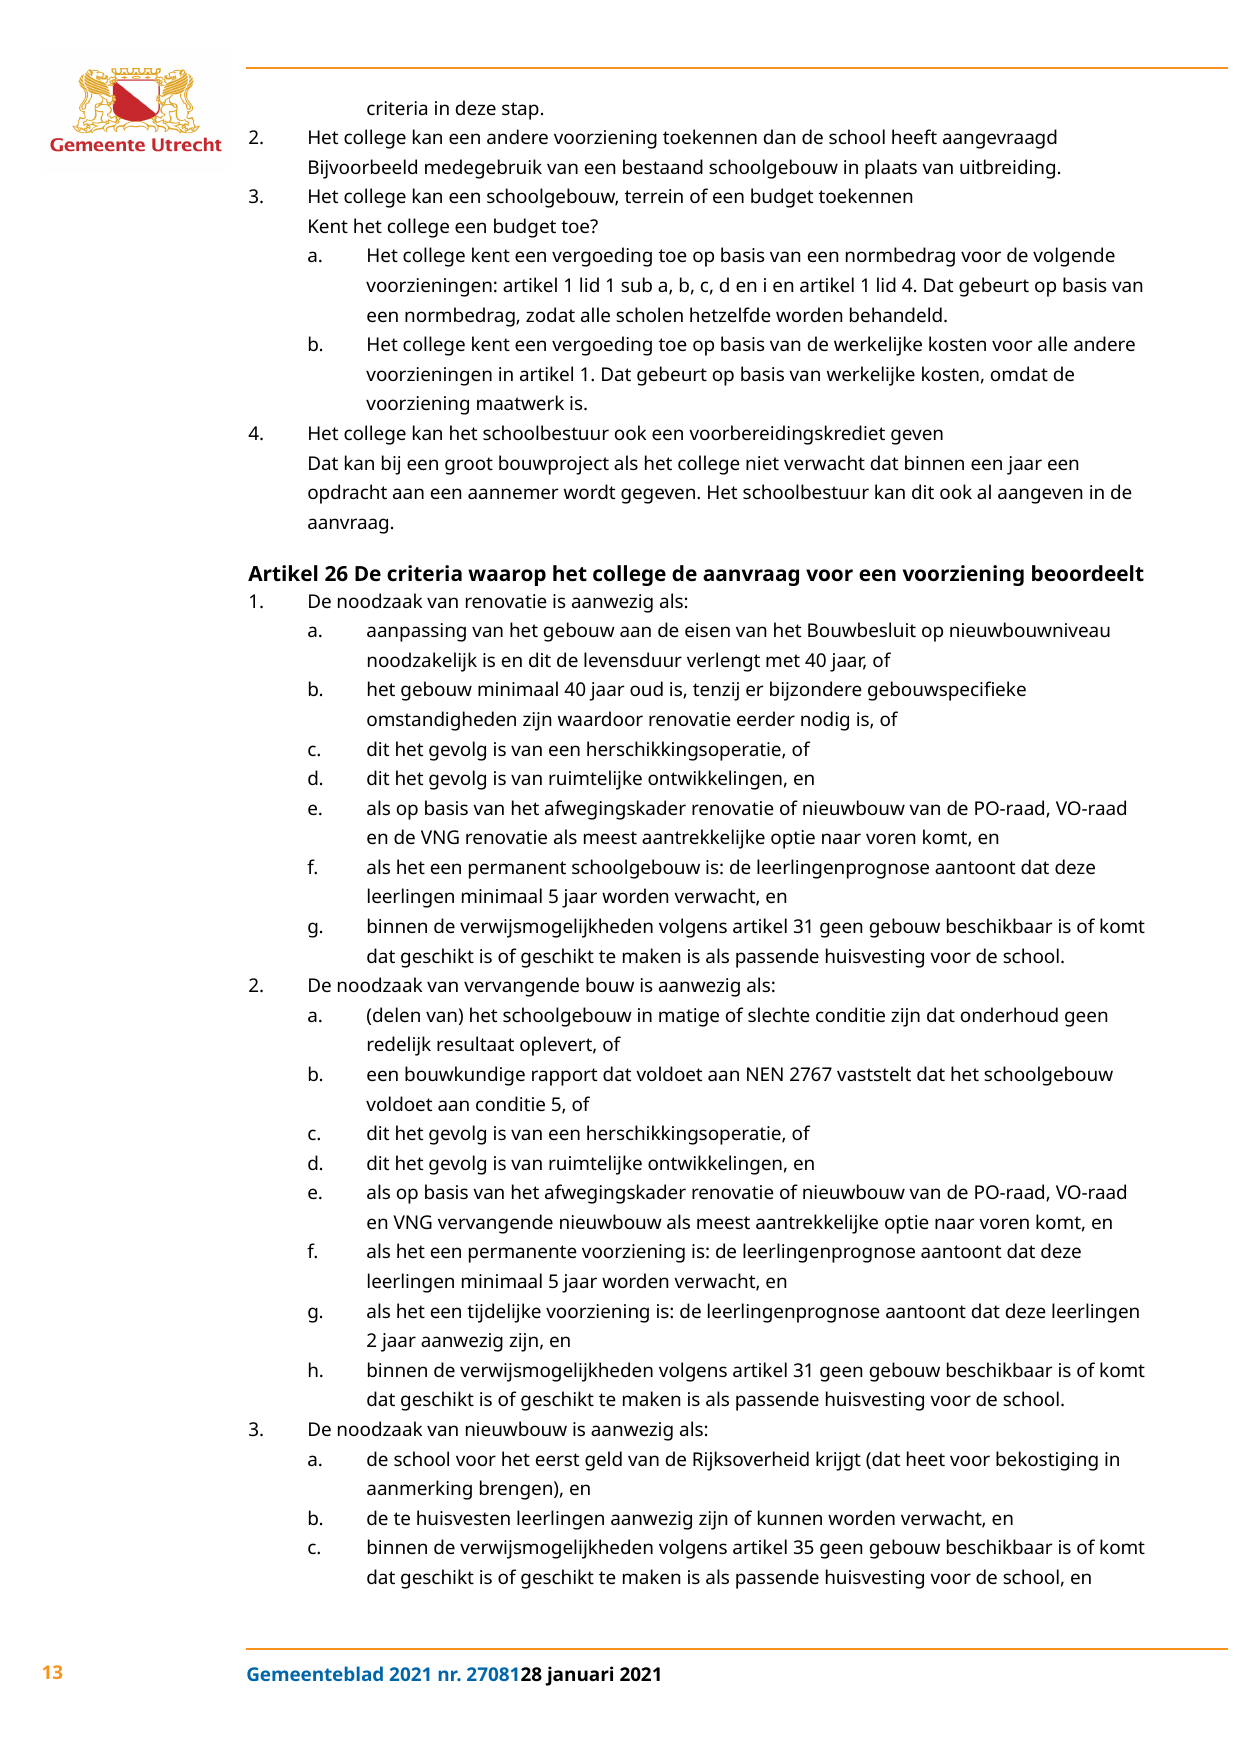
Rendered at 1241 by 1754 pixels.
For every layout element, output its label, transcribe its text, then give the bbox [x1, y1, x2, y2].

list Dat kan bij een groot bouwproject als het college niet verwacht dat binnen een jaar een opdracht aan een aannemer wordt gegeven. Het schoolbestuur kan dit ook al aangeven in de aanvraag. [248, 450, 1152, 535]
text Artikel 26 De criteria waarop het college de aanvraag voor een voorziening beoordeelt [248, 559, 1152, 588]
list Het college kan een andere voorziening toekennen dan de school heeft aangevraagd [248, 124, 1152, 150]
list aanpassing van het gebouw aan de eisen van het Bouwbesluit op nieuwbouwniveau noodzakelijk is en dit de levensduur verlengt met 40 jaar, of [307, 617, 1152, 673]
list dit het gevolg is van ruimtelijke ontwikkelingen, en [307, 765, 1152, 791]
picture [41, 47, 231, 172]
list als het een permanente voorziening is: de leerlingenprognose aantoont dat deze leerlingen minimaal 5 jaar worden verwacht, en [307, 1239, 1152, 1294]
list De noodzaak van renovatie is aanwezig als: [248, 588, 1152, 613]
list als op basis van het afwegingskader renovatie of nieuwbouw van de PO-raad, VO-raad en VNG vervangende nieuwbouw als meest aantrekkelijke optie naar voren komt, en [307, 1179, 1152, 1235]
list Het college kan een schoolgebouw, terrein of een budget toekennen [248, 183, 1152, 209]
list dit het gevolg is van een herschikkingsoperatie, of [307, 1120, 1152, 1146]
list binnen de verwijsmogelijkheden volgens artikel 31 geen gebouw beschikbaar is of komt dat geschikt is of geschikt te maken is als passende huisvesting voor de school. [307, 913, 1152, 968]
list als op basis van het afwegingskader renovatie of nieuwbouw van de PO-raad, VO-raad en de VNG renovatie als meest aantrekkelijke optie naar voren komt, en [307, 795, 1152, 850]
list Bijvoorbeeld medegebruik van een bestaand schoolgebouw in plaats van uitbreiding. [248, 154, 1152, 180]
list een bouwkundige rapport dat voldoet aan NEN 2767 vaststelt dat het schoolgebouw voldoet aan conditie 5, of [307, 1061, 1152, 1116]
list als het een tijdelijke voorziening is: de leerlingenprognose aantoont dat deze leerlingen 2 jaar aanwezig zijn, en [307, 1298, 1152, 1353]
list dit het gevolg is van ruimtelijke ontwikkelingen, en [307, 1150, 1152, 1176]
list Het college kent een vergoeding toe op basis van de werkelijke kosten voor alle andere voorzieningen in artikel 1. Dat gebeurt op basis van werkelijke kosten, omdat de voorziening maatwerk is. [307, 331, 1152, 416]
list (delen van) het schoolgebouw in matige of slechte conditie zijn dat onderhoud geen redelijk resultaat oplevert, of [307, 1002, 1152, 1057]
list de te huisvesten leerlingen aanwezig zijn of kunnen worden verwacht, en [307, 1505, 1152, 1531]
list dit het gevolg is van een herschikkingsoperatie, of [307, 736, 1152, 761]
list Het college kent een vergoeding toe op basis van een normbedrag voor de volgende voorzieningen: artikel 1 lid 1 sub a, b, c, d en i en artikel 1 lid 4. Dat gebeurt op basis van een normbedrag, zodat alle scholen hetzelfde worden behandeld. [307, 243, 1152, 328]
list criteria in deze stap. [307, 95, 1152, 121]
list De noodzaak van vervangende bouw is aanwezig als: [248, 972, 1152, 998]
list als het een permanent schoolgebouw is: de leerlingenprognose aantoont dat deze leerlingen minimaal 5 jaar worden verwacht, en [307, 854, 1152, 909]
list Kent het college een budget toe? [248, 213, 1152, 239]
list binnen de verwijsmogelijkheden volgens artikel 35 geen gebouw beschikbaar is of komt dat geschikt is of geschikt te maken is als passende huisvesting voor de school, en [307, 1534, 1152, 1590]
list Het college kan het schoolbestuur ook een voorbereidingskrediet geven [248, 420, 1152, 446]
list het gebouw minimaal 40 jaar oud is, tenzij er bijzondere gebouwspecifieke omstandigheden zijn waardoor renovatie eerder nodig is, of [307, 677, 1152, 732]
list binnen de verwijsmogelijkheden volgens artikel 31 geen gebouw beschikbaar is of komt dat geschikt is of geschikt te maken is als passende huisvesting voor de school. [307, 1357, 1152, 1412]
list De noodzaak van nieuwbouw is aanwezig als: [248, 1416, 1152, 1442]
list de school voor het eerst geld van de Rijksoverheid krijgt (dat heet voor bekostiging in aanmerking brengen), en [307, 1446, 1152, 1501]
